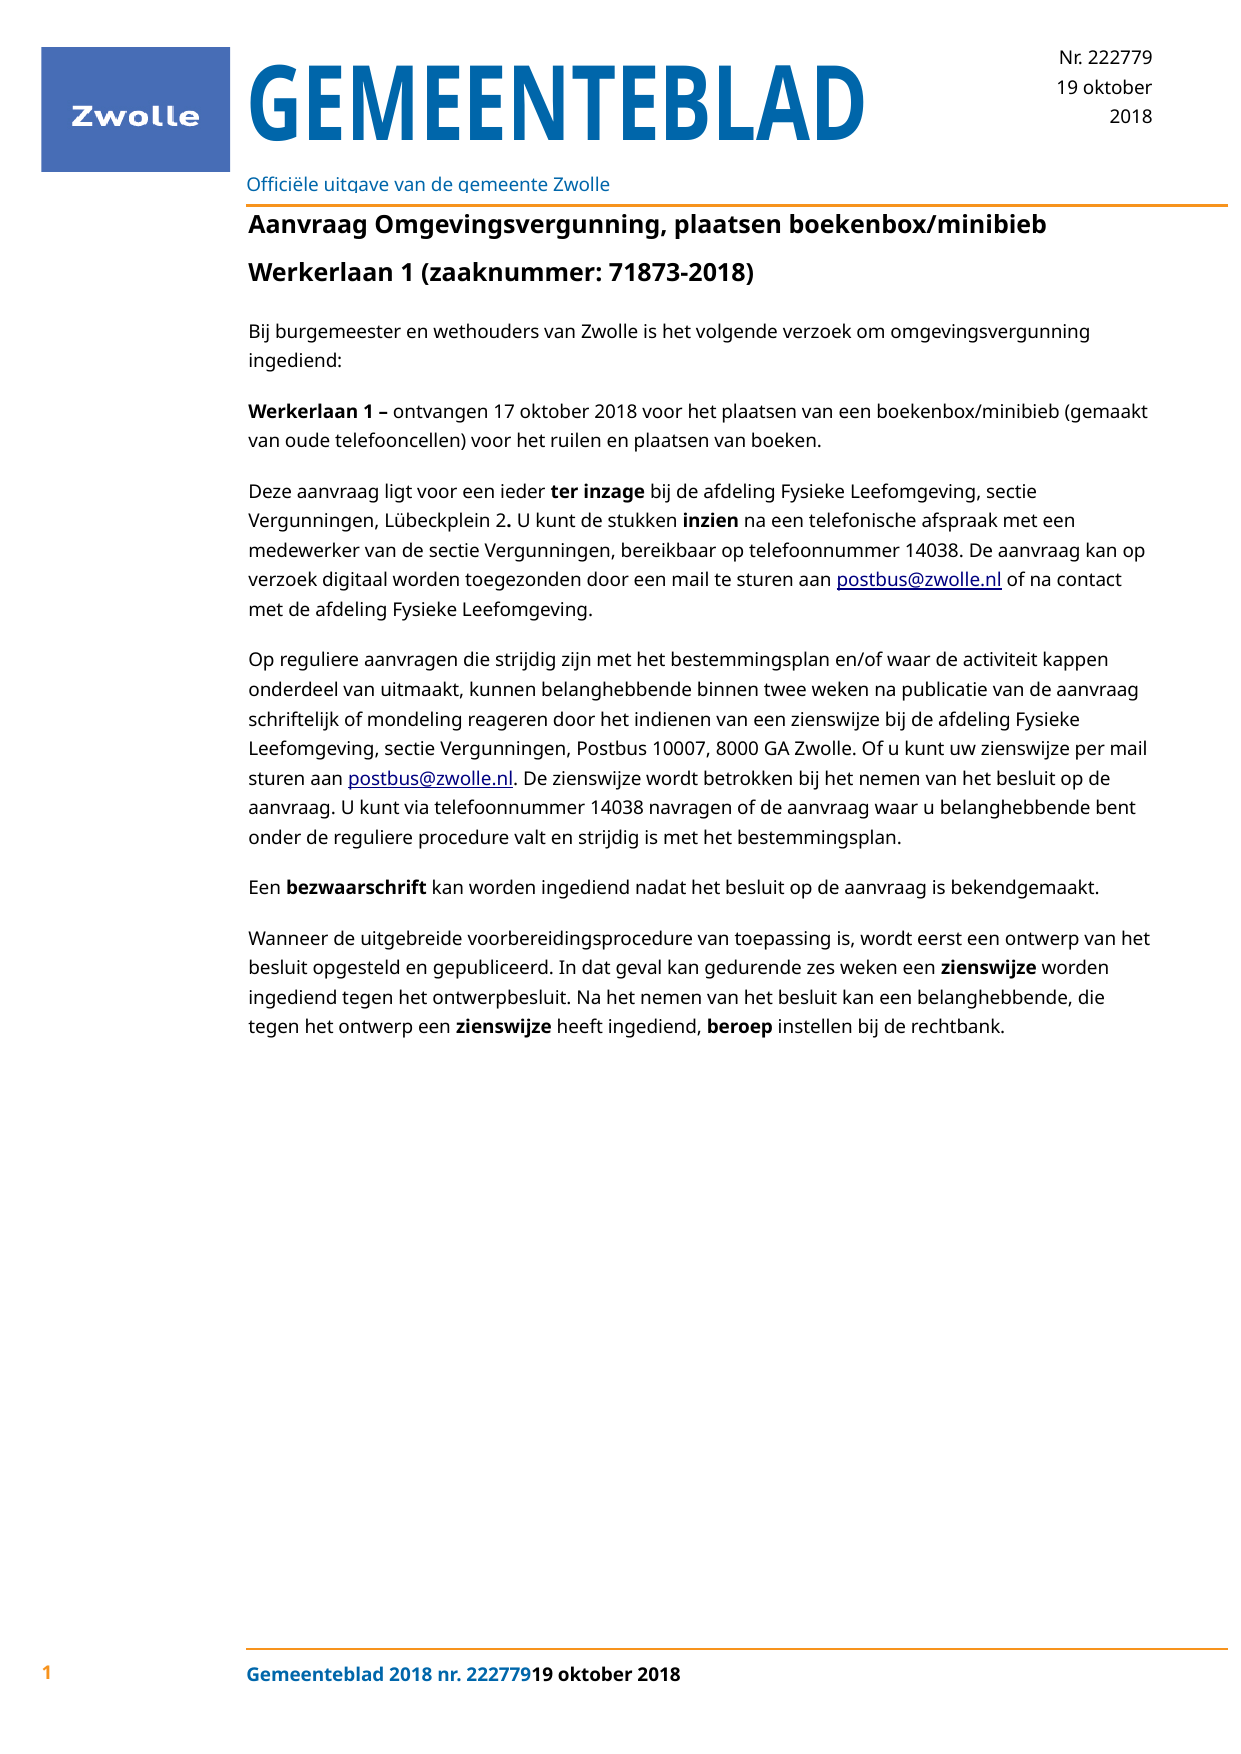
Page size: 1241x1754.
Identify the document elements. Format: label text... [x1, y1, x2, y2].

text Op reguliere aanvragen die strijdig zijn met het bestemmingsplan en/of waar de activiteit kappen onderdeel van uitmaakt, kunnen belanghebbende binnen twee weken na publicatie van de aanvraag schriftelijk of mondeling reageren door het indienen van een zienswijze bij de afdeling Fysieke Leefomgeving, sectie Vergunningen, Postbus 10007, 8000 GA Zwolle. Of u kunt uw zienswijze per mail sturen aan postbus@zwolle.nl. De zienswijze wordt betrokken bij het nemen van het besluit op de aanvraag. U kunt via telefoonnummer 14038 navragen of de aanvraag waar u belanghebbende bent onder de reguliere procedure valt en strijdig is met het bestemmingsplan. [248, 647, 1152, 850]
text Aanvraag Omgevingsvergunning, plaatsen boekenbox/minibieb Werkerlaan 1 (zaaknummer: 71873-2018) [248, 207, 1152, 288]
text Werkerlaan 1 – ontvangen 17 oktober 2018 voor het plaatsen van een boekenbox/minibieb (gemaakt van oude telefooncellen) voor het ruilen en plaatsen van boeken. [248, 398, 1152, 453]
text Deze aanvraag ligt voor een ieder ter inzage bij de afdeling Fysieke Leefomgeving, sectie Vergunningen, Lübeckplein 2. U kunt de stukken inzien na een telefonische afspraak met een medewerker van de sectie Vergunningen, bereikbaar op telefoonnummer 14038. De aanvraag kan op verzoek digitaal worden toegezonden door een mail te sturen aan postbus@zwolle.nl of na contact met de afdeling Fysieke Leefomgeving. [248, 478, 1152, 622]
text Een bezwaarschrift kan worden ingediend nadat het besluit op de aanvraag is bekendgemaakt. [248, 874, 1152, 900]
text Wanneer de uitgebreide voorbereidingsprocedure van toepassing is, wordt eerst een ontwerp van het besluit opgesteld en gepubliceerd. In dat geval kan gedurende zes weken een zienswijze worden ingediend tegen het ontwerpbesluit. Na het nemen van het besluit kan een belanghebbende, die tegen het ontwerp een zienswijze heeft ingediend, beroep instellen bij de rechtbank. [248, 925, 1152, 1039]
picture [41, 47, 231, 172]
text Bij burgemeester en wethouders van Zwolle is het volgende verzoek om omgevingsvergunning ingediend: [248, 318, 1152, 373]
